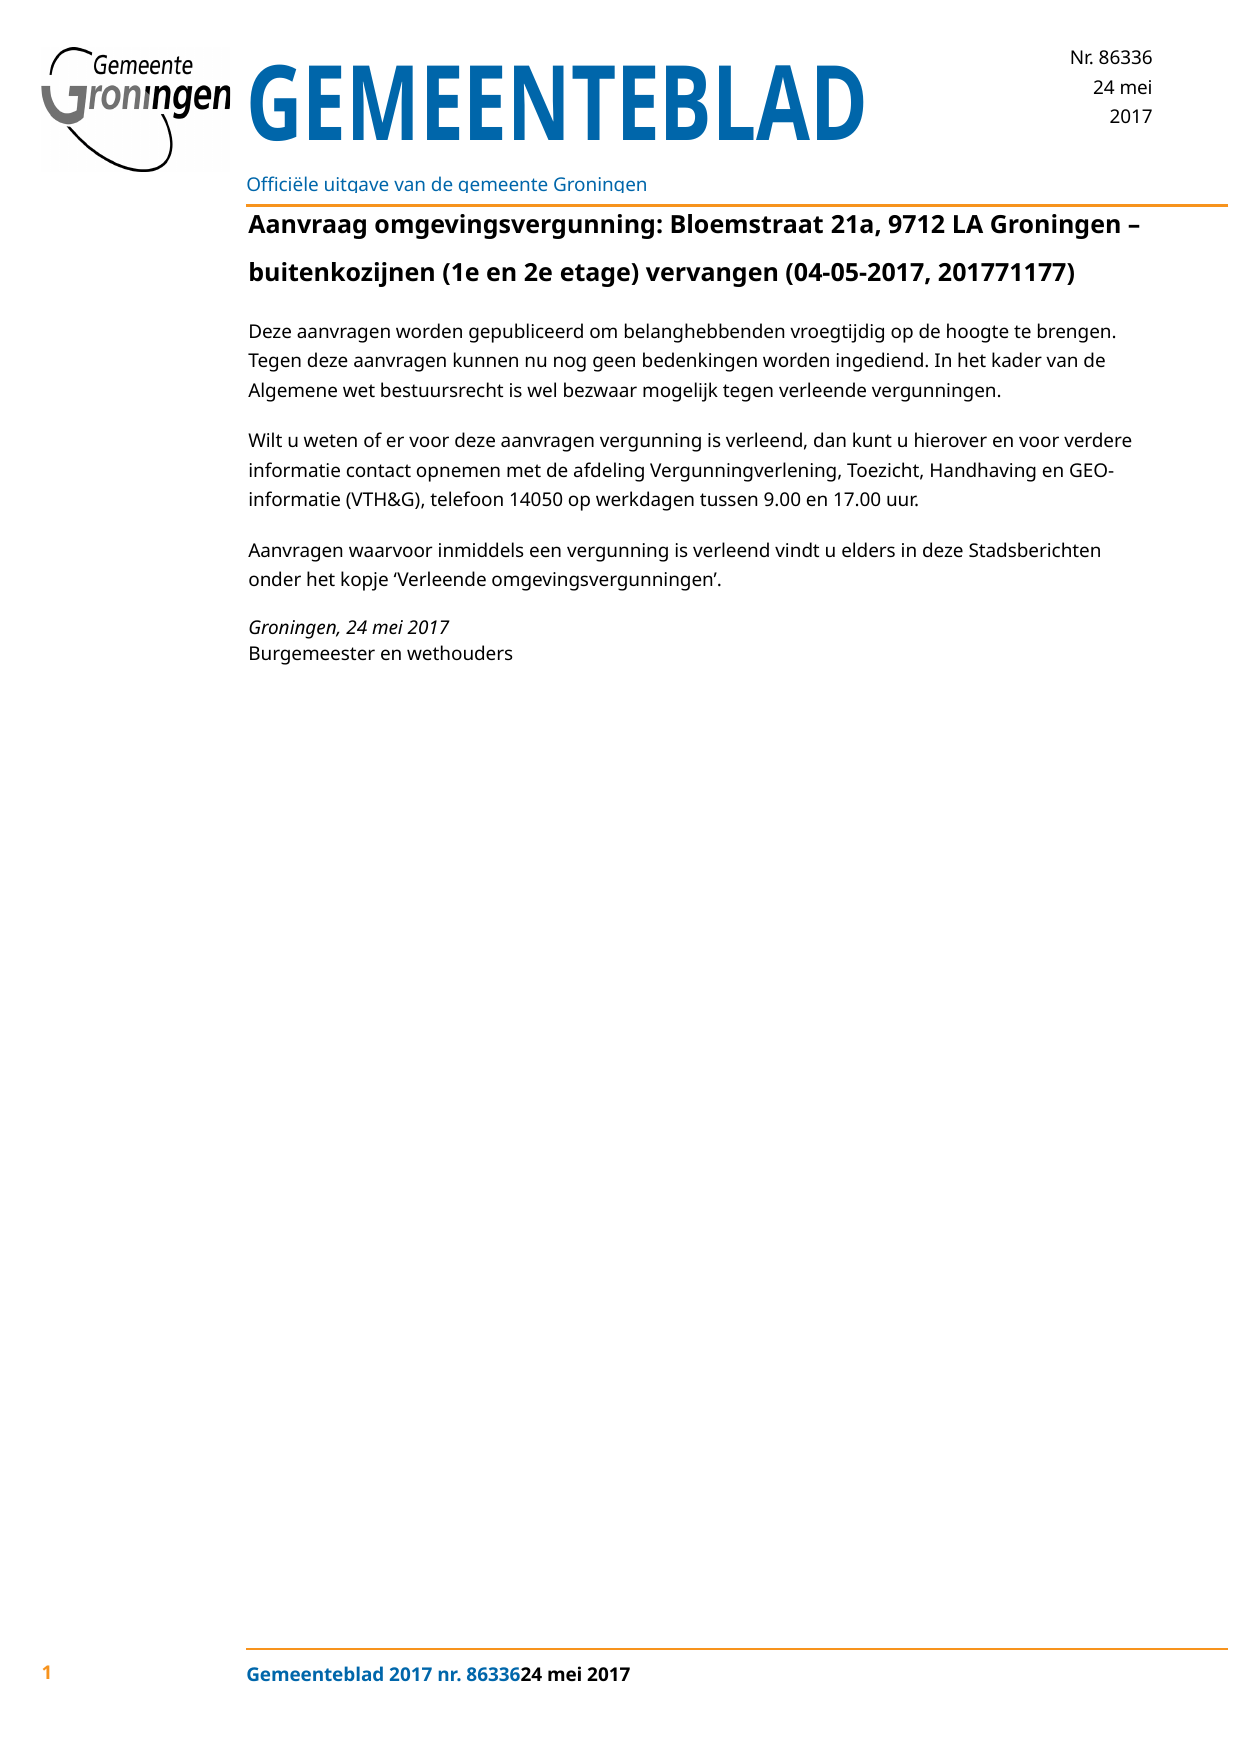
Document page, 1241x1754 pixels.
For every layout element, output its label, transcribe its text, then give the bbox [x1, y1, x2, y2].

picture [41, 47, 231, 172]
text Wilt u weten of er voor deze aanvragen vergunning is verleend, dan kunt u hierover en voor verdere informatie contact opnemen met de afdeling Vergunningverlening, Toezicht, Handhaving en GEO-informatie (VTH&G), telefoon 14050 op werkdagen tussen 9.00 en 17.00 uur. [248, 427, 1152, 512]
text Burgemeester en wethouders [248, 640, 1152, 666]
text Deze aanvragen worden gepubliceerd om belanghebbenden vroegtijdig op de hoogte te brengen. Tegen deze aanvragen kunnen nu nog geen bedenkingen worden ingediend. In het kader van de Algemene wet bestuursrecht is wel bezwaar mogelijk tegen verleende vergunningen. [248, 318, 1152, 403]
text Aanvragen waarvoor inmiddels een vergunning is verleend vindt u elders in deze Stadsberichten onder het kopje ‘Verleende omgevingsvergunningen’. [248, 537, 1152, 592]
text Groningen, 24 mei 2017 [248, 614, 1152, 640]
text Aanvraag omgevingsvergunning: Bloemstraat 21a, 9712 LA Groningen – buitenkozijnen (1e en 2e etage) vervangen (04-05-2017, 201771177) [248, 207, 1152, 288]
